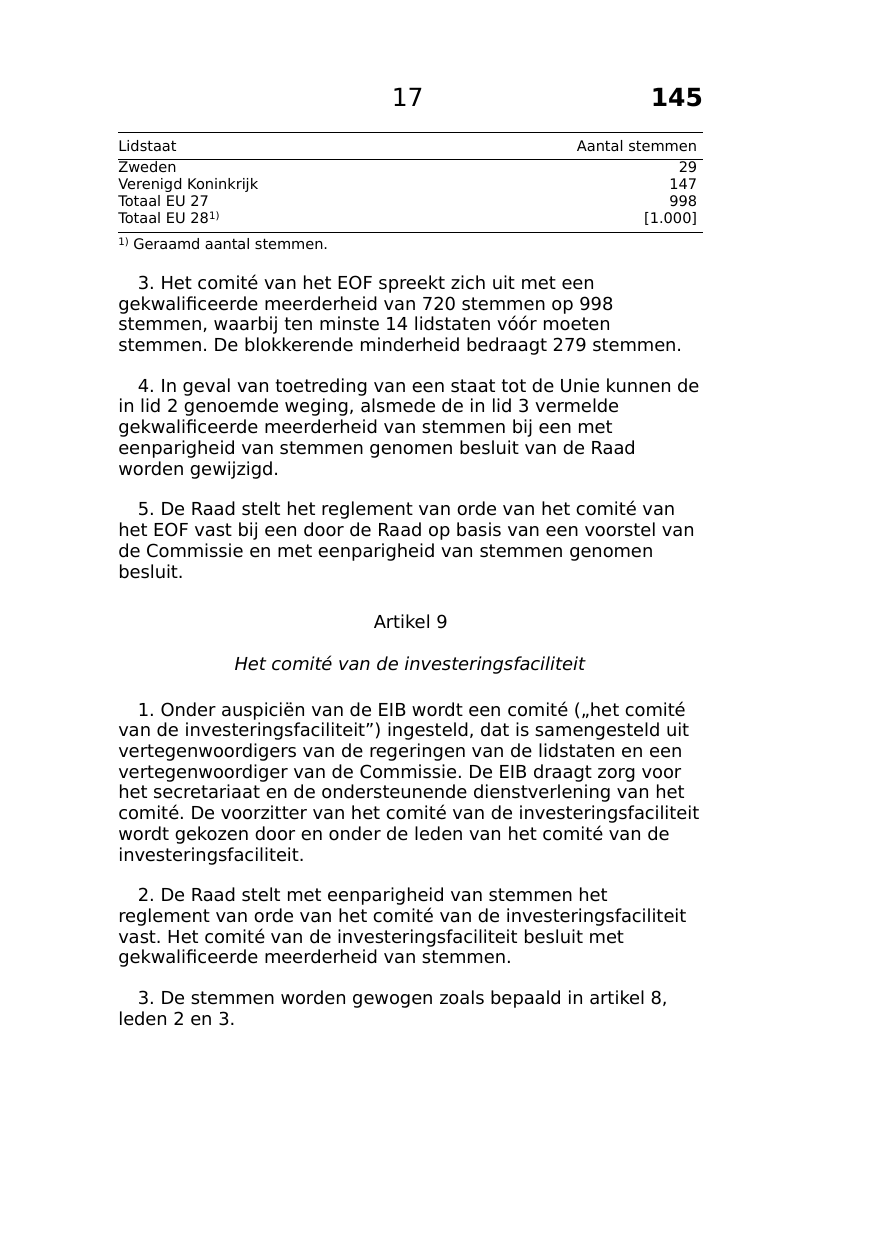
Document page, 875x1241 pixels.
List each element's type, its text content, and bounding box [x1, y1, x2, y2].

table_cell 29 [428, 160, 703, 176]
table_cell 998 [428, 193, 703, 210]
table_cell Verenigd Koninkrijk [118, 176, 428, 193]
table_cell 147 [428, 176, 703, 193]
text 3. De stemmen worden gewogen zoals bepaald in artikel 8, leden 2 en 3. [118, 988, 703, 1029]
table_cell 1) Geraamd aantal stemmen. [118, 233, 703, 253]
table_header Lidstaat [118, 133, 428, 159]
table_cell Totaal EU 281) [118, 210, 428, 232]
text 1. Onder auspiciën van de EIB wordt een comité („het comité van de investeringsfaciliteit”) ingesteld, dat is samengesteld uit vertegenwoordigers van de regeringen van de lidstaten en een vertegenwoordiger van de Commissie. De EIB draagt zorg voor het secretariaat en de ondersteunende dienstverlening van het comité. De voorzitter van het comité van de investeringsfaciliteit wordt gekozen door en onder de leden van het comité van de investeringsfaciliteit. [118, 699, 703, 865]
table_cell [1.000] [428, 210, 703, 232]
text 3. Het comité van het EOF spreekt zich uit met een gekwalificeerde meerderheid van 720 stemmen op 998 stemmen, waarbij ten minste 14 lidstaten vóór moeten stemmen. De blokkerende minderheid bedraagt 279 stemmen. [118, 273, 703, 356]
table_header Aantal stemmen [428, 133, 703, 159]
table_cell Totaal EU 27 [118, 193, 428, 210]
text 2. De Raad stelt met eenparigheid van stemmen het reglement van orde van het comité van de investeringsfaciliteit vast. Het comité van de investeringsfaciliteit besluit met gekwalificeerde meerderheid van stemmen. [118, 885, 703, 968]
subtitle Artikel 9 Het comité van de investeringsfaciliteit [118, 612, 703, 674]
text 4. In geval van toetreding van een staat tot de Unie kunnen de in lid 2 genoemde weging, alsmede de in lid 3 vermelde gekwalificeerde meerderheid van stemmen bij een met eenparigheid van stemmen genomen besluit van de Raad worden gewijzigd. [118, 376, 703, 479]
table_cell Zweden [118, 160, 428, 176]
text 5. De Raad stelt het reglement van orde van het comité van het EOF vast bij een door de Raad op basis van een voorstel van de Commissie en met eenparigheid van stemmen genomen besluit. [118, 499, 703, 582]
